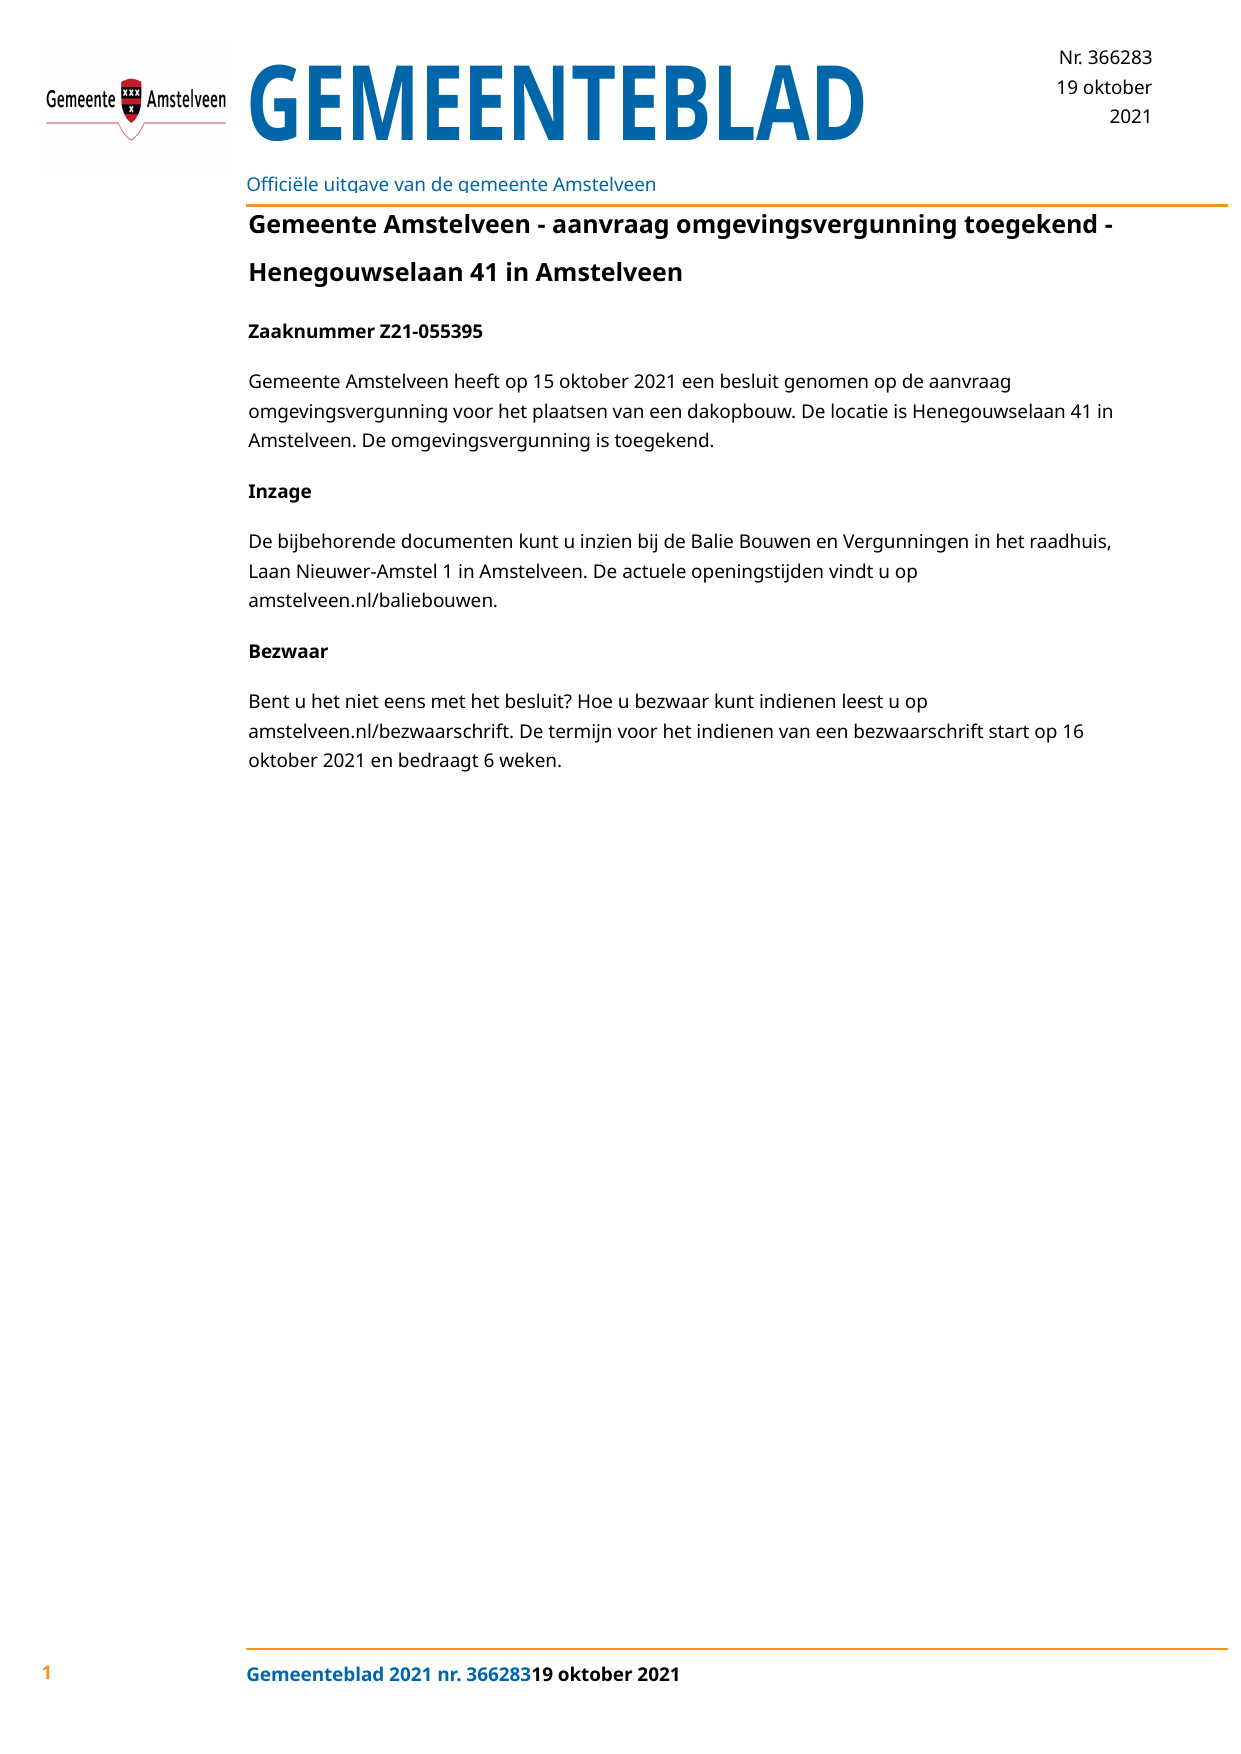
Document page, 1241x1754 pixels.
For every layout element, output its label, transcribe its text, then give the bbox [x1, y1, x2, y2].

text Gemeente Amstelveen - aanvraag omgevingsvergunning toegekend - Henegouwselaan 41 in Amstelveen [248, 207, 1152, 288]
text Bezwaar [248, 638, 1152, 664]
text Bent u het niet eens met het besluit? Hoe u bezwaar kunt indienen leest u op amstelveen.nl/bezwaarschrift. De termijn voor het indienen van een bezwaarschrift start op 16 oktober 2021 en bedraagt 6 weken. [248, 688, 1152, 773]
text Gemeente Amstelveen heeft op 15 oktober 2021 een besluit genomen op de aanvraag omgevingsvergunning voor het plaatsen van een dakopbouw. De locatie is Henegouwselaan 41 in Amstelveen. De omgevingsvergunning is toegekend. [248, 368, 1152, 453]
text De bijbehorende documenten kunt u inzien bij de Balie Bouwen en Vergunningen in het raadhuis, Laan Nieuwer-Amstel 1 in Amstelveen. De actuele openingstijden vindt u op amstelveen.nl/baliebouwen. [248, 528, 1152, 613]
text Inzage [248, 478, 1152, 504]
picture [41, 47, 231, 172]
text Zaaknummer Z21-055395 [248, 318, 1152, 344]
